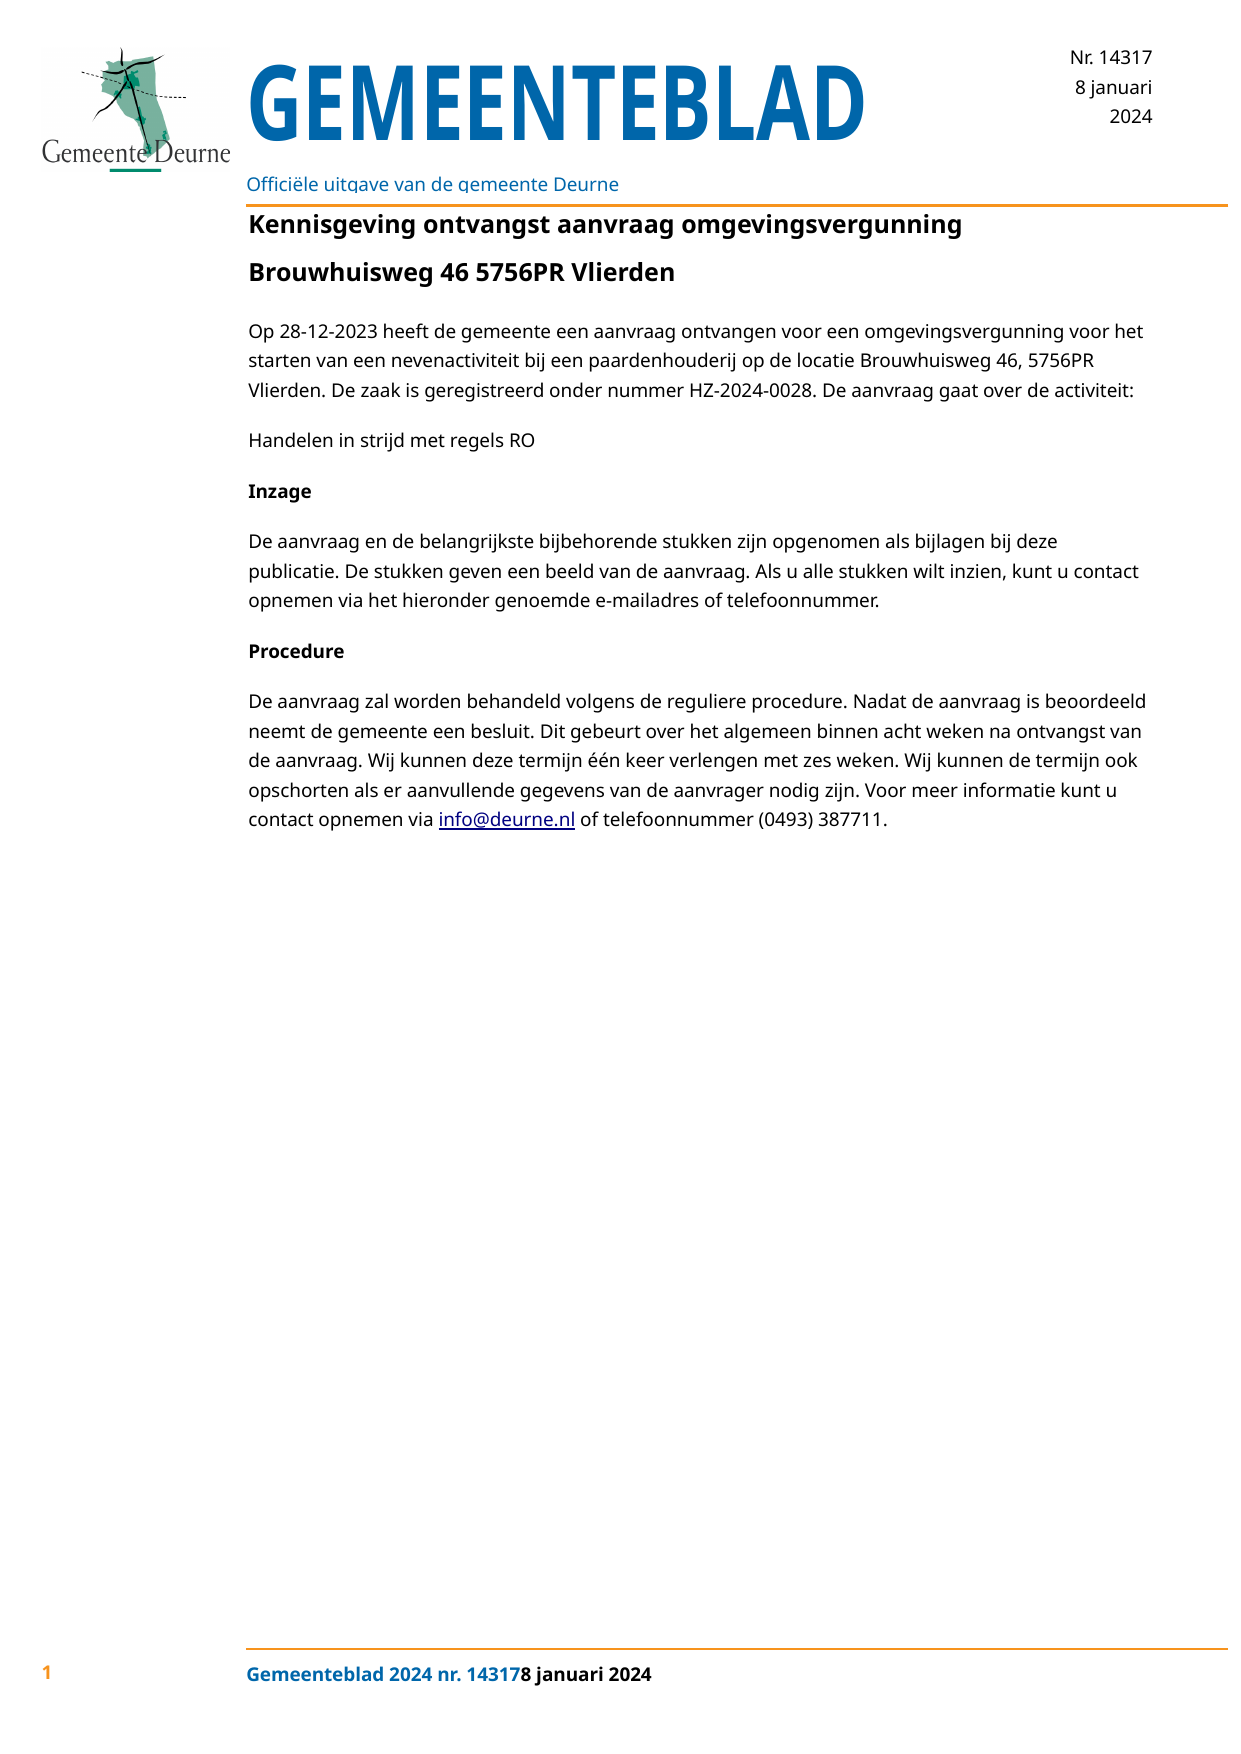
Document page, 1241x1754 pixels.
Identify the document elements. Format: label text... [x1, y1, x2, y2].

text Handelen in strijd met regels RO [248, 427, 1152, 453]
text Inzage [248, 478, 1152, 504]
text De aanvraag zal worden behandeld volgens de reguliere procedure. Nadat de aanvraag is beoordeeld neemt de gemeente een besluit. Dit gebeurt over het algemeen binnen acht weken na ontvangst van de aanvraag. Wij kunnen deze termijn één keer verlengen met zes weken. Wij kunnen de termijn ook opschorten als er aanvullende gegevens van de aanvrager nodig zijn. Voor meer informatie kunt u contact opnemen via info@deurne.nl of telefoonnummer (0493) 387711. [248, 688, 1152, 832]
picture [41, 47, 231, 172]
text De aanvraag en de belangrijkste bijbehorende stukken zijn opgenomen als bijlagen bij deze publicatie. De stukken geven een beeld van de aanvraag. Als u alle stukken wilt inzien, kunt u contact opnemen via het hieronder genoemde e-mailadres of telefoonnummer. [248, 528, 1152, 613]
text Op 28-12-2023 heeft de gemeente een aanvraag ontvangen voor een omgevingsvergunning voor het starten van een nevenactiviteit bij een paardenhouderij op de locatie Brouwhuisweg 46, 5756PR Vlierden. De zaak is geregistreerd onder nummer HZ-2024-0028. De aanvraag gaat over de activiteit: [248, 318, 1152, 403]
text Procedure [248, 638, 1152, 664]
text Kennisgeving ontvangst aanvraag omgevingsvergunning Brouwhuisweg 46 5756PR Vlierden [248, 207, 1152, 288]
